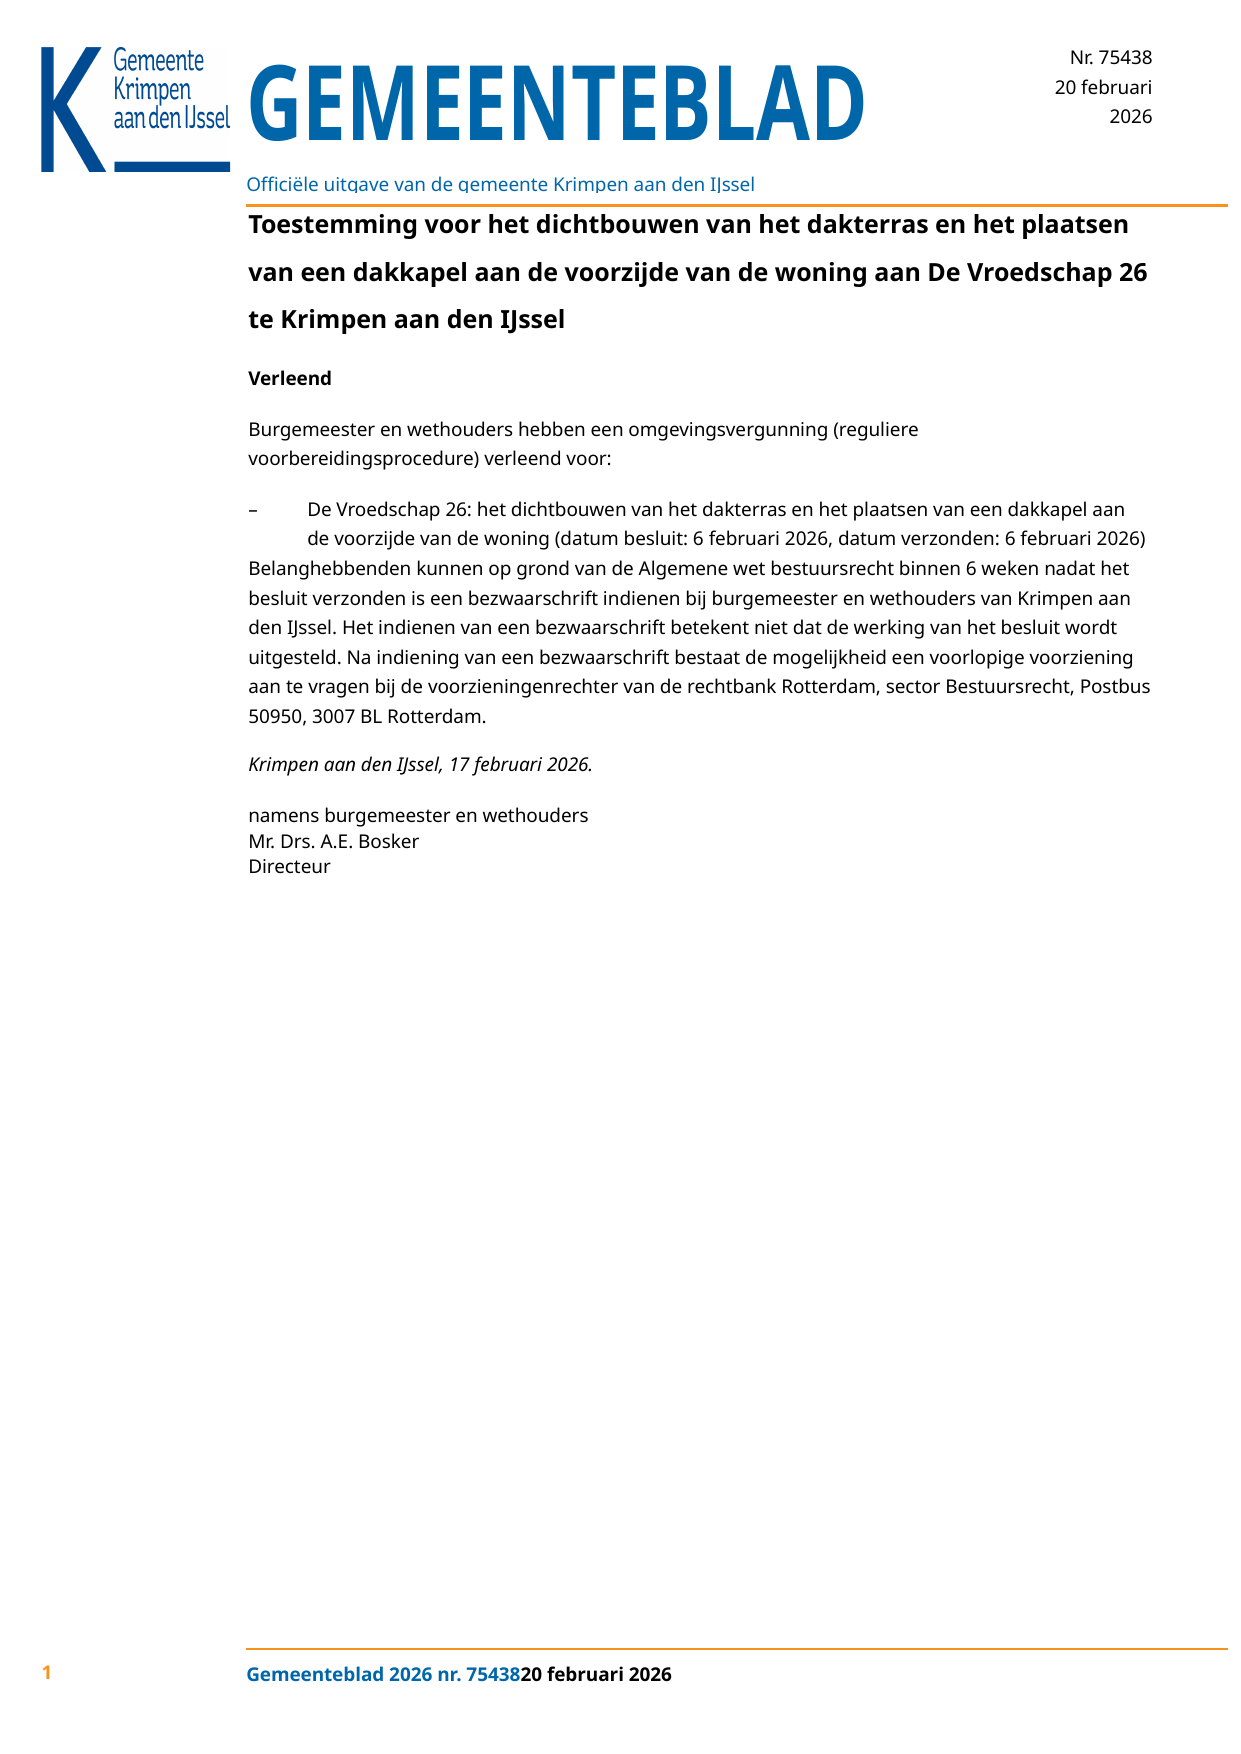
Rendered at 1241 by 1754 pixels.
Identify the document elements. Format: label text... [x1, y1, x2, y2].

text Directeur [248, 854, 1152, 879]
picture [41, 47, 231, 172]
text Belanghebbenden kunnen op grond van de Algemene wet bestuursrecht binnen 6 weken nadat het besluit verzonden is een bezwaarschrift indienen bij burgemeester en wethouders van Krimpen aan den IJssel. Het indienen van een bezwaarschrift betekent niet dat de werking van het besluit wordt uitgesteld. Na indiening van een bezwaarschrift bestaat de mogelijkheid een voorlopige voorziening aan te vragen bij de voorzieningenrechter van de rechtbank Rotterdam, sector Bestuursrecht, Postbus 50950, 3007 BL Rotterdam. [248, 555, 1152, 729]
text namens burgemeester en wethouders [248, 802, 1152, 828]
text Verleend [248, 366, 1152, 391]
text Burgemeester en wethouders hebben een omgevingsvergunning (reguliere voorbereidingsprocedure) verleend voor: [248, 416, 1152, 471]
list De Vroedschap 26: het dichtbouwen van het dakterras en het plaatsen van een dakkapel aan de voorzijde van de woning (datum besluit: 6 februari 2026, datum verzonden: 6 februari 2026) [248, 496, 1152, 551]
text Krimpen aan den IJssel, 17 februari 2026. [248, 751, 1152, 777]
text Toestemming voor het dichtbouwen van het dakterras en het plaatsen van een dakkapel aan de voorzijde van de woning aan De Vroedschap 26 te Krimpen aan den IJssel [248, 207, 1152, 336]
text Mr. Drs. A.E. Bosker [248, 828, 1152, 854]
